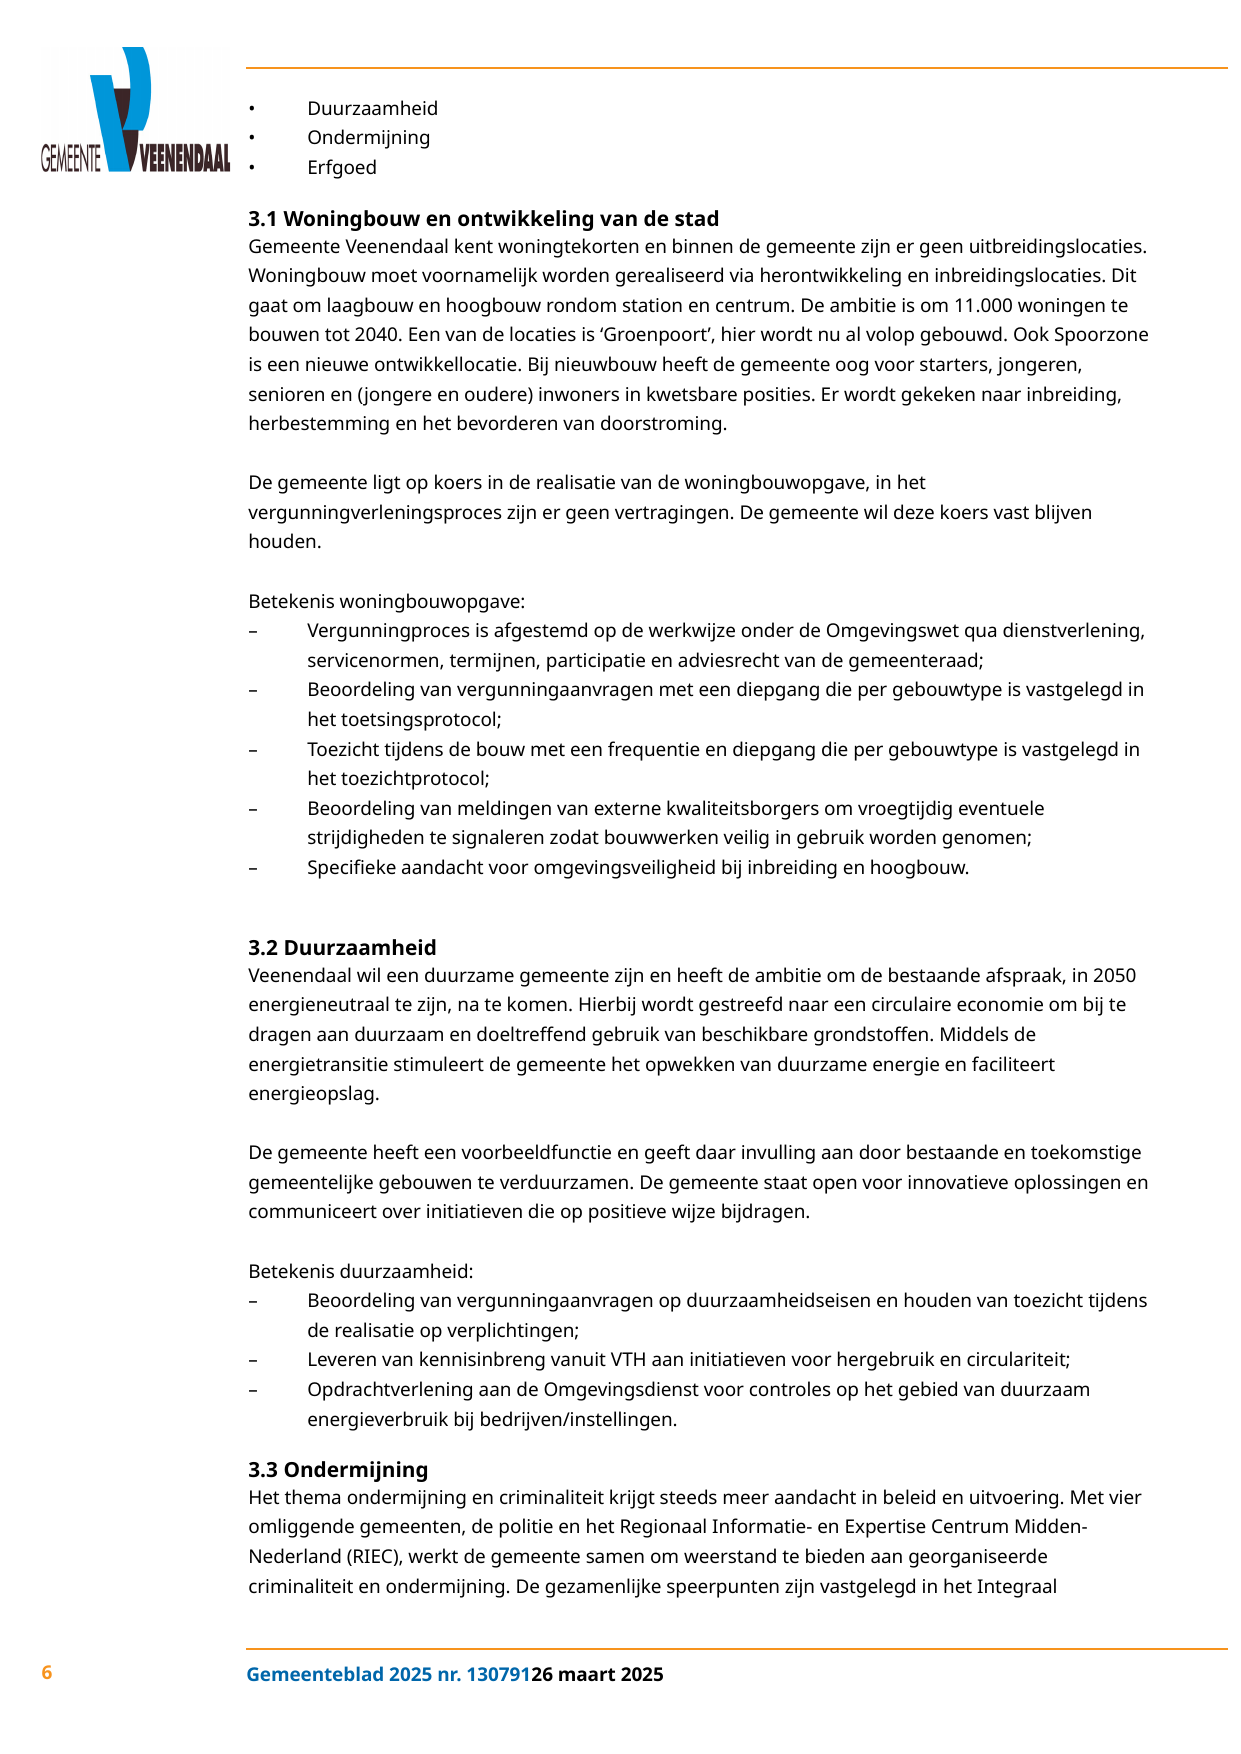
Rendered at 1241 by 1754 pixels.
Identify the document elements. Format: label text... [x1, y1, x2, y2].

text Gemeente Veenendaal kent woningtekorten en binnen de gemeente zijn er geen uitbreidingslocaties. Woningbouw moet voornamelijk worden gerealiseerd via herontwikkeling en inbreidingslocaties. Dit gaat om laagbouw en hoogbouw rondom station en centrum. De ambitie is om 11.000 woningen te bouwen tot 2040. Een van de locaties is ‘Groenpoort’, hier wordt nu al volop gebouwd. Ook Spoorzone is een nieuwe ontwikkellocatie. Bij nieuwbouw heeft de gemeente oog voor starters, jongeren, senioren en (jongere en oudere) inwoners in kwetsbare posities. Er wordt gekeken naar inbreiding, herbestemming en het bevorderen van doorstroming. [248, 233, 1152, 436]
table_header Betekenis woningbouwopgave: Vergunningproces is afgestemd op de werkwijze onder de Omgevingswet qua dienstverlening, servicenormen, termijnen, participatie en adviesrecht van de gemeenteraad; Beoordeling van vergunningaanvragen met een diepgang die per gebouwtype is vastgelegd in het toetsingsprotocol; Toezicht tijdens de bouw met een frequentie en diepgang die per gebouwtype is vastgelegd in het toezichtprotocol; Beoordeling van meldingen van externe kwaliteitsborgers om vroegtijdig eventuele strijdigheden te signaleren zodat bouwwerken veilig in gebruik worden genomen; Specifieke aandacht voor omgevingsveiligheid bij inbreiding en hoogbouw. [248, 588, 1152, 880]
text Het thema ondermijning en criminaliteit krijgt steeds meer aandacht in beleid en uitvoering. Met vier omliggende gemeenten, de politie en het Regionaal Informatie- en Expertise Centrum Midden-Nederland (RIEC), werkt de gemeente samen om weerstand te bieden aan georganiseerde criminaliteit en ondermijning. De gezamenlijke speerpunten zijn vastgelegd in het Integraal [248, 1484, 1152, 1598]
text 3.3 Ondermijning [248, 1456, 1152, 1484]
list Erfgoed [248, 154, 1152, 180]
table_header Betekenis duurzaamheid: Beoordeling van vergunningaanvragen op duurzaamheidseisen en houden van toezicht tijdens de realisatie op verplichtingen; Leveren van kennisinbreng vanuit VTH aan initiatieven voor hergebruik en circulariteit; Opdrachtverlening aan de Omgevingsdienst voor controles op het gebied van duurzaam energieverbruik bij bedrijven/instellingen. [248, 1258, 1152, 1432]
picture [123, 47, 231, 172]
text De gemeente heeft een voorbeeldfunctie en geeft daar invulling aan door bestaande en toekomstige gemeentelijke gebouwen te verduurzamen. De gemeente staat open voor innovatieve oplossingen en communiceert over initiatieven die op positieve wijze bijdragen. [248, 1139, 1152, 1224]
list Ondermijning [248, 124, 1152, 150]
text Veenendaal wil een duurzame gemeente zijn en heeft de ambitie om de bestaande afspraak, in 2050 energieneutraal te zijn, na te komen. Hierbij wordt gestreefd naar een circulaire economie om bij te dragen aan duurzaam en doeltreffend gebruik van beschikbare grondstoffen. Middels de energietransitie stimuleert de gemeente het opwekken van duurzame energie en faciliteert energieopslag. [248, 962, 1152, 1106]
text 3.2 Duurzaamheid [248, 933, 1152, 962]
list Duurzaamheid [248, 95, 1152, 121]
text De gemeente ligt op koers in de realisatie van de woningbouwopgave, in het vergunningverleningsproces zijn er geen vertragingen. De gemeente wil deze koers vast blijven houden. [248, 469, 1152, 554]
picture [41, 47, 130, 172]
text 3.1 Woningbouw en ontwikkeling van de stad [248, 204, 1152, 233]
